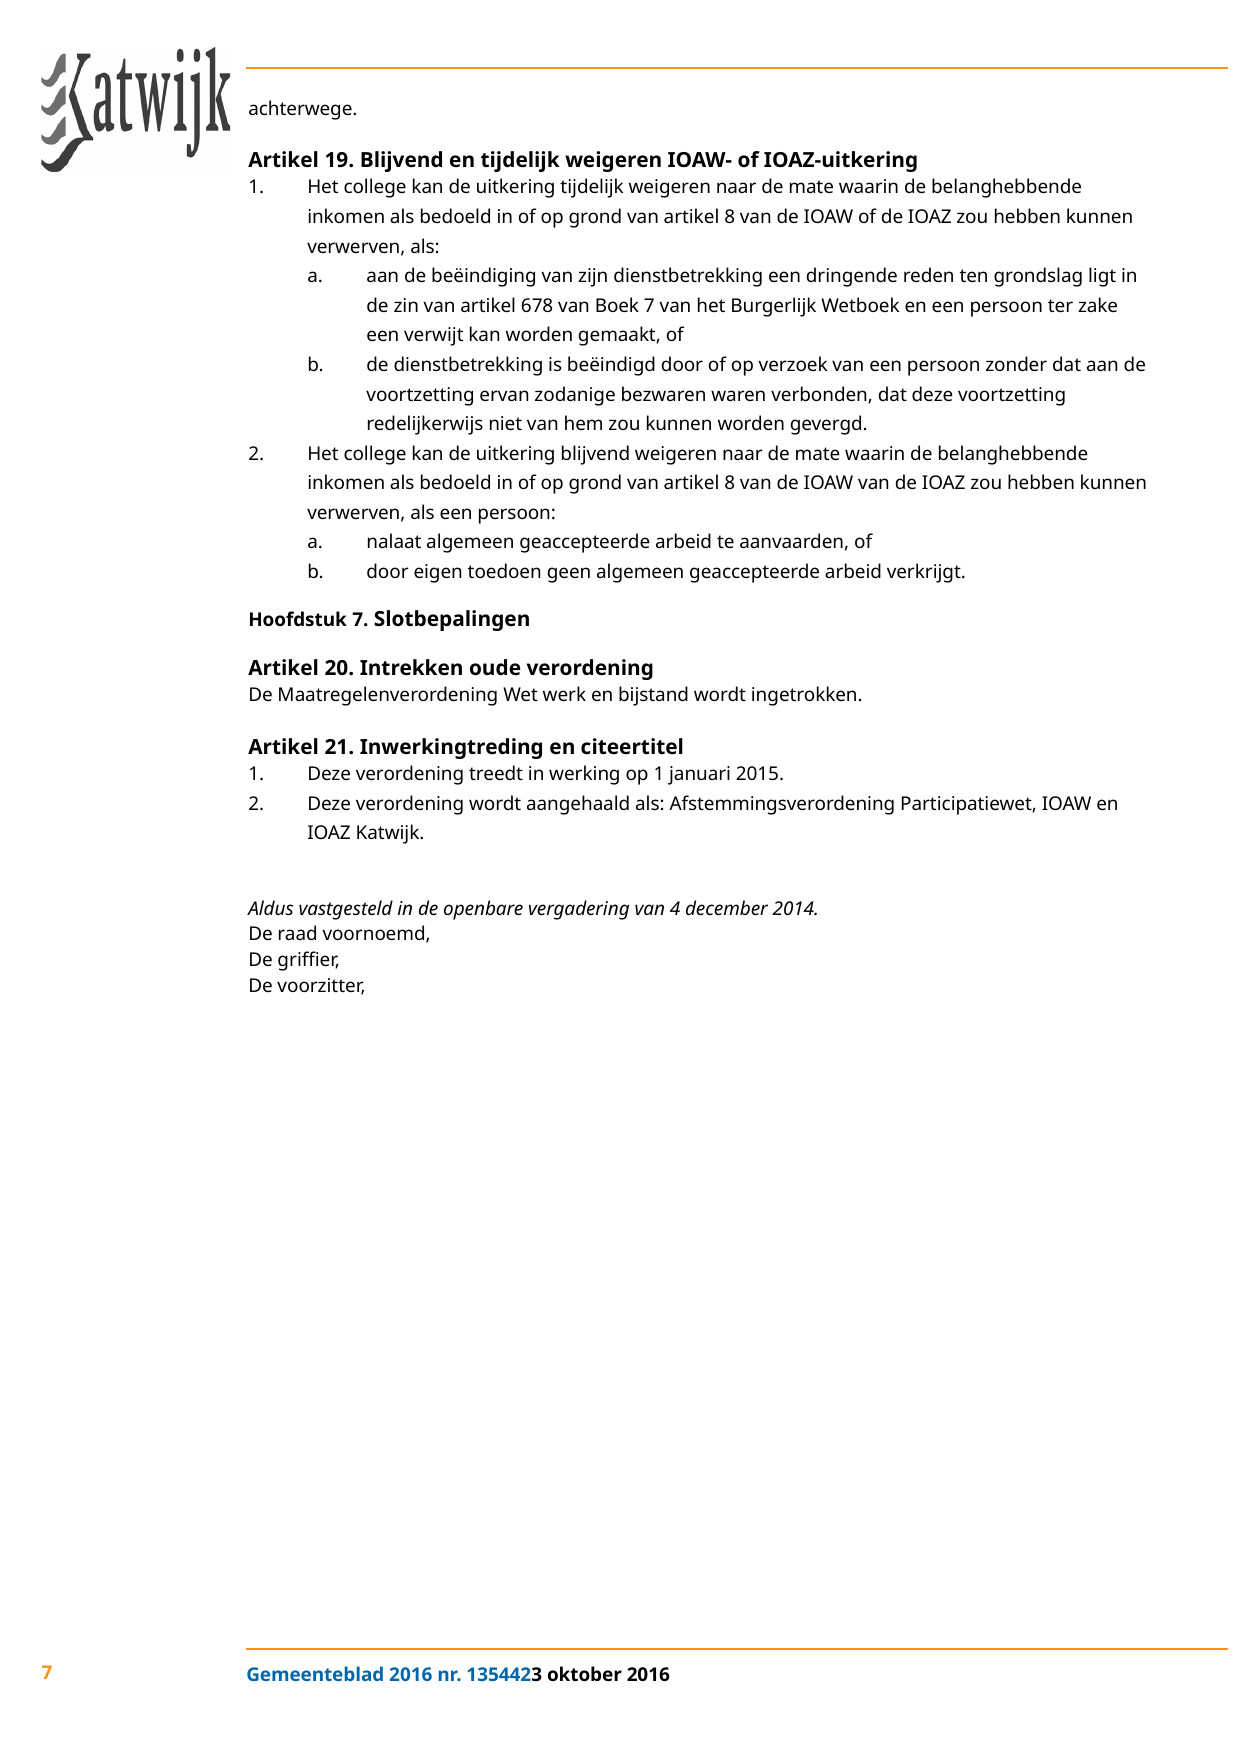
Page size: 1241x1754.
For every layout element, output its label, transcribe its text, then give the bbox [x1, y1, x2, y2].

picture [41, 47, 231, 172]
list door eigen toedoen geen algemeen geaccepteerde arbeid verkrijgt. [307, 558, 1152, 584]
text Aldus vastgesteld in de openbare vergadering van 4 december 2014. [248, 895, 1152, 921]
list Deze verordening wordt aangehaald als: Afstemmingsverordening Participatiewet, IOAW en IOAZ Katwijk. [248, 790, 1152, 845]
text De Maatregelenverordening Wet werk en bijstand wordt ingetrokken. [248, 682, 1152, 707]
text Artikel 21. Inwerkingtreding en citeertitel [248, 732, 1152, 760]
list aan de beëindiging van zijn dienstbetrekking een dringende reden ten grondslag ligt in de zin van artikel 678 van Boek 7 van het Burgerlijk Wetboek en een persoon ter zake een verwijt kan worden gemaakt, of [307, 262, 1152, 347]
text Artikel 20. Intrekken oude verordening [248, 653, 1152, 682]
text De raad voornoemd, [248, 921, 1152, 946]
text De griffier, [248, 946, 1152, 972]
text achterwege. [248, 95, 1152, 121]
list nalaat algemeen geaccepteerde arbeid te aanvaarden, of [307, 529, 1152, 554]
text Artikel 19. Blijvend en tijdelijk weigeren IOAW- of IOAZ-uitkering [248, 145, 1152, 174]
list de dienstbetrekking is beëindigd door of op verzoek van een persoon zonder dat aan de voortzetting ervan zodanige bezwaren waren verbonden, dat deze voortzetting redelijkerwijs niet van hem zou kunnen worden gevergd. [307, 351, 1152, 436]
text Hoofdstuk 7. Slotbepalingen [248, 604, 1152, 632]
list Deze verordening treedt in werking op 1 januari 2015. [248, 760, 1152, 786]
list Het college kan de uitkering blijvend weigeren naar de mate waarin de belanghebbende inkomen als bedoeld in of op grond van artikel 8 van de IOAW van de IOAZ zou hebben kunnen verwerven, als een persoon: [248, 440, 1152, 525]
text De voorzitter, [248, 972, 1152, 998]
list Het college kan de uitkering tijdelijk weigeren naar de mate waarin de belanghebbende inkomen als bedoeld in of op grond van artikel 8 van de IOAW of de IOAZ zou hebben kunnen verwerven, als: [248, 174, 1152, 258]
